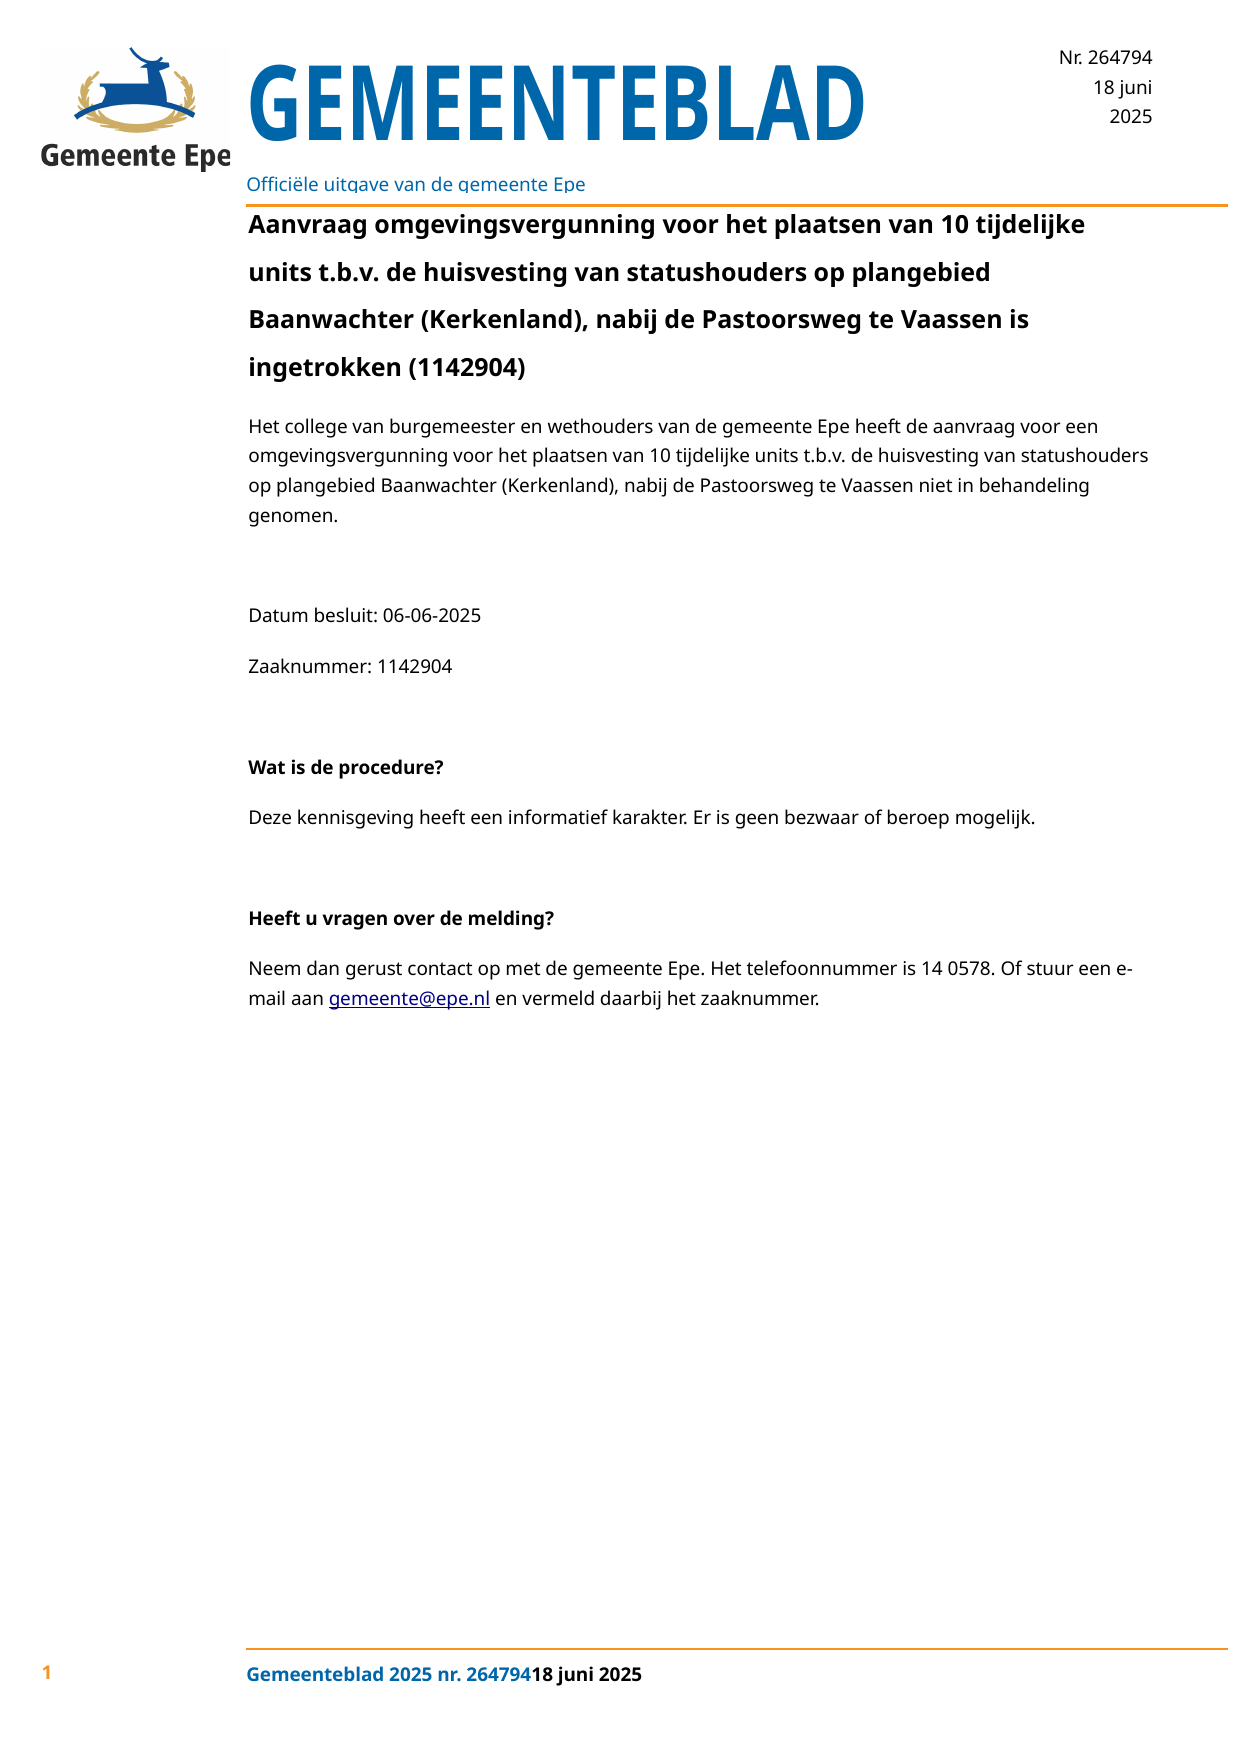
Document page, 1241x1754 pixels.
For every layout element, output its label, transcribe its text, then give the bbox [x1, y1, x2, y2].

text Het college van burgemeester en wethouders van de gemeente Epe heeft de aanvraag voor een omgevingsvergunning voor het plaatsen van 10 tijdelijke units t.b.v. de huisvesting van statushouders op plangebied Baanwachter (Kerkenland), nabij de Pastoorsweg te Vaassen niet in behandeling genomen. [248, 413, 1152, 528]
text Datum besluit: 06-06-2025 [248, 603, 1152, 628]
text Aanvraag omgevingsvergunning voor het plaatsen van 10 tijdelijke units t.b.v. de huisvesting van statushouders op plangebied Baanwachter (Kerkenland), nabij de Pastoorsweg te Vaassen is ingetrokken (1142904) [248, 207, 1152, 384]
text Neem dan gerust contact op met de gemeente Epe. Het telefoonnummer is 14 0578. Of stuur een e-mail aan gemeente@epe.nl en vermeld daarbij het zaaknummer. [248, 956, 1152, 1011]
text Zaaknummer: 1142904 [248, 653, 1152, 679]
text Deze kennisgeving heeft een informatief karakter. Er is geen bezwaar of beroep mogelijk. [248, 804, 1152, 830]
picture [41, 47, 231, 172]
text Heeft u vragen over de melding? [248, 905, 1152, 931]
text Wat is de procedure? [248, 754, 1152, 780]
